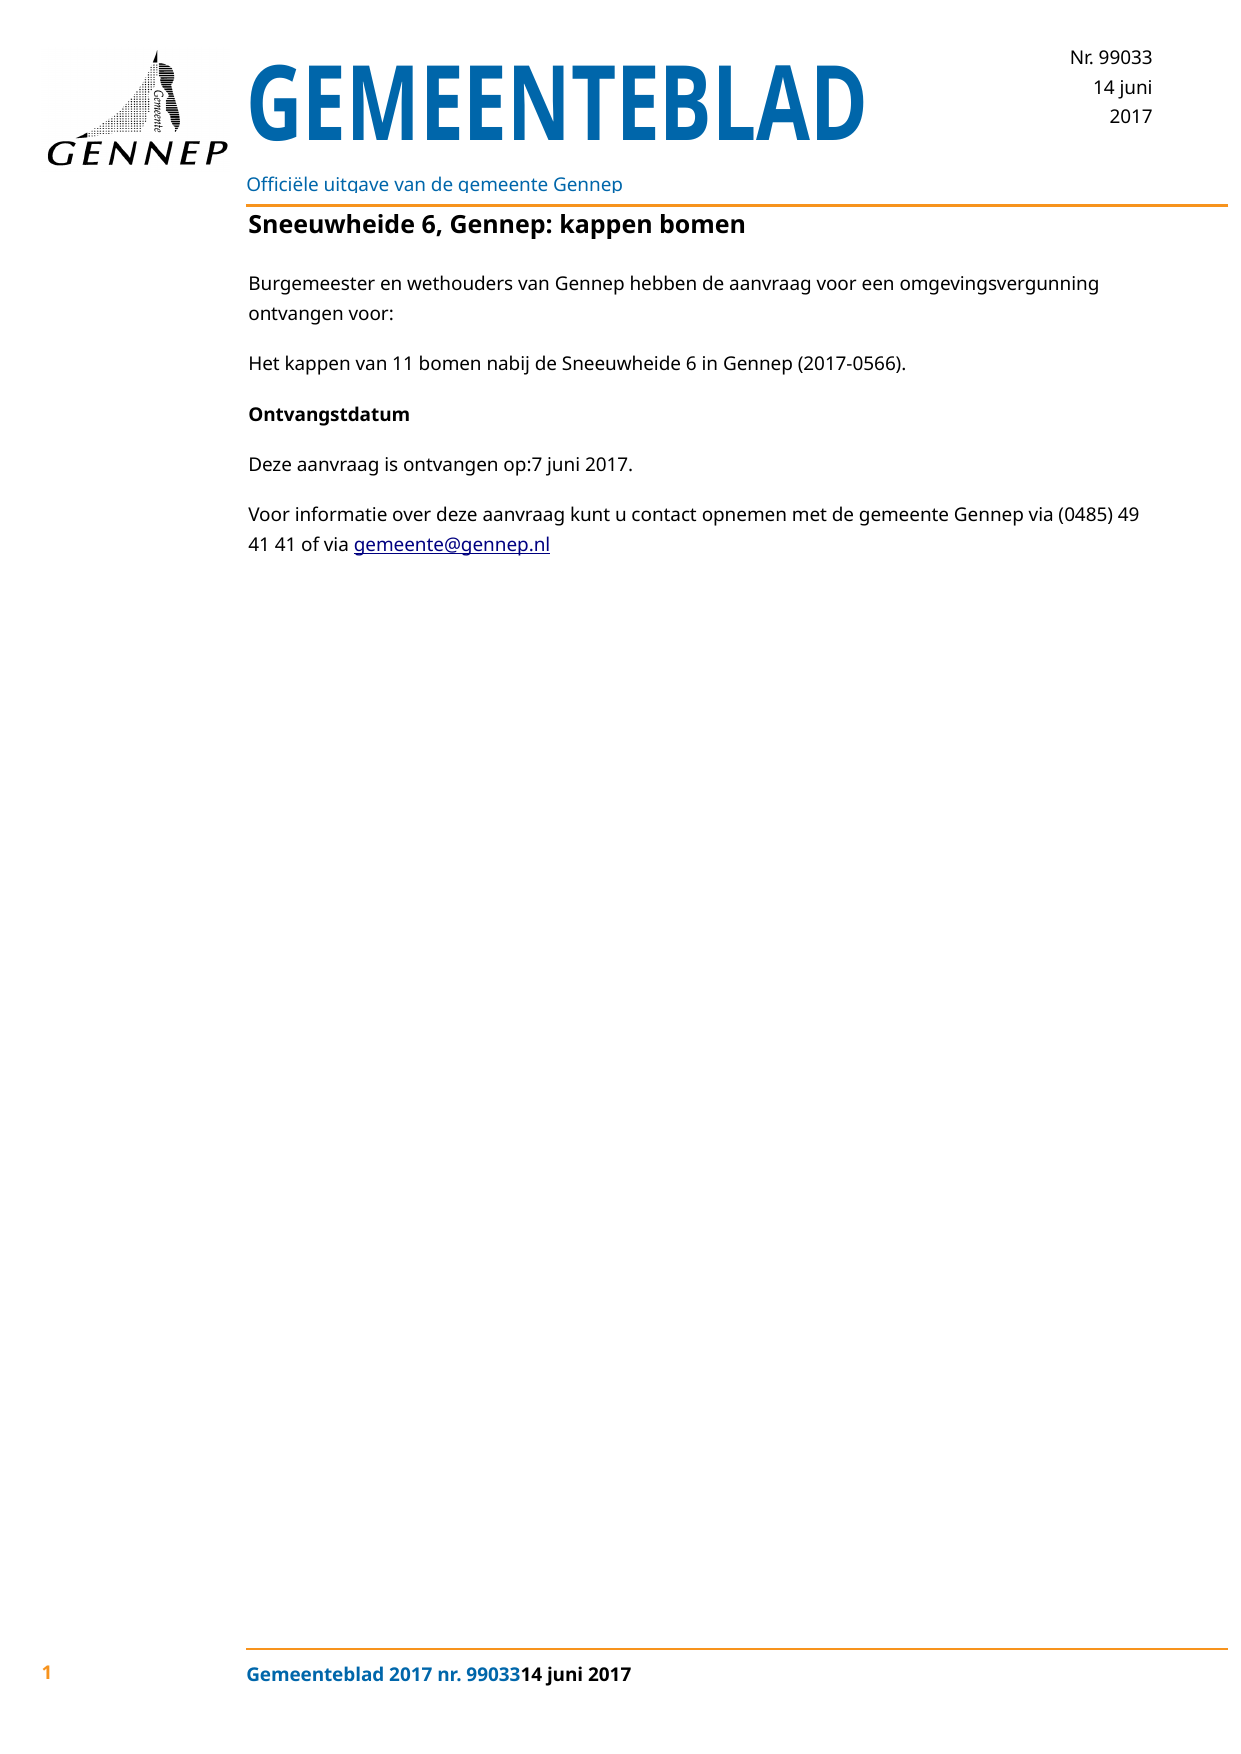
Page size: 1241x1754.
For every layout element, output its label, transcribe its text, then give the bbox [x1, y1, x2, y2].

text Burgemeester en wethouders van Gennep hebben de aanvraag voor een omgevingsvergunning ontvangen voor: [248, 270, 1152, 326]
text Voor informatie over deze aanvraag kunt u contact opnemen met de gemeente Gennep via (0485) 49 41 41 of via gemeente@gennep.nl [248, 502, 1152, 557]
text Ontvangstdatum [248, 401, 1152, 426]
picture [41, 47, 231, 172]
text Het kappen van 11 bomen nabij de Sneeuwheide 6 in Gennep (2017-0566). [248, 350, 1152, 376]
text Deze aanvraag is ontvangen op:7 juni 2017. [248, 451, 1152, 477]
text Sneeuwheide 6, Gennep: kappen bomen [248, 207, 1152, 241]
